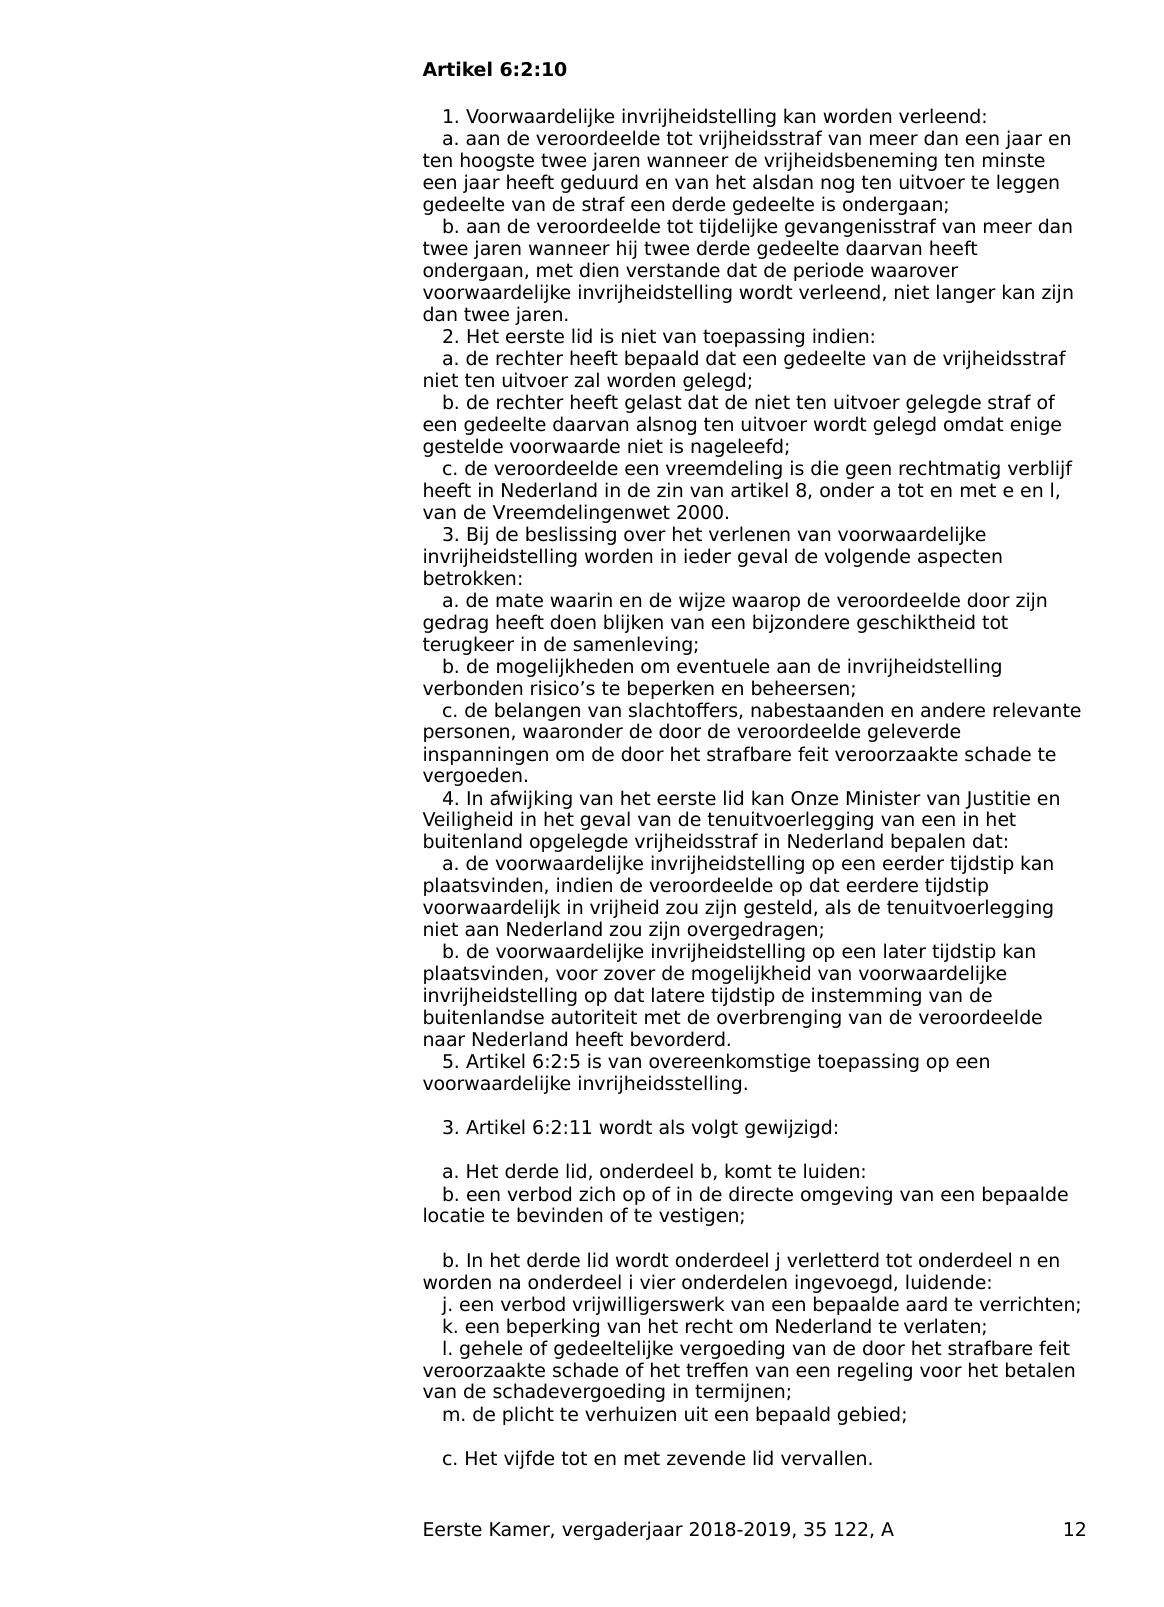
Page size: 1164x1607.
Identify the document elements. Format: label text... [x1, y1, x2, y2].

text k. een beperking van het recht om Nederland te verlaten; [422, 1316, 1087, 1337]
text c. de belangen van slachtoffers, nabestaanden en andere relevante personen, waaronder de door de veroordeelde geleverde inspanningen om de door het strafbare feit veroorzaakte schade te vergoeden. [422, 699, 1087, 787]
text a. aan de veroordeelde tot vrijheidsstraf van meer dan een jaar en ten hoogste twee jaren wanneer de vrijheidsbeneming ten minste een jaar heeft geduurd en van het alsdan nog ten uitvoer te leggen gedeelte van de straf een derde gedeelte is ondergaan; [422, 128, 1087, 216]
text a. de rechter heeft bepaald dat een gedeelte van de vrijheidsstraf niet ten uitvoer zal worden gelegd; [422, 348, 1087, 392]
text 3. Artikel 6:2:11 wordt als volgt gewijzigd: [422, 1117, 1087, 1139]
text 4. In afwijking van het eerste lid kan Onze Minister van Justitie en Veiligheid in het geval van de tenuitvoerlegging van een in het buitenland opgelegde vrijheidsstraf in Nederland bepalen dat: [422, 787, 1087, 853]
text a. Het derde lid, onderdeel b, komt te luiden: [422, 1161, 1087, 1183]
text a. de voorwaardelijke invrijheidstelling op een eerder tijdstip kan plaatsvinden, indien de veroordeelde op dat eerdere tijdstip voorwaardelijk in vrijheid zou zijn gesteld, als de tenuitvoerlegging niet aan Nederland zou zijn overgedragen; [422, 853, 1087, 941]
text b. een verbod zich op of in de directe omgeving van een bepaalde locatie te bevinden of te vestigen; [422, 1183, 1087, 1227]
text b. aan de veroordeelde tot tijdelijke gevangenisstraf van meer dan twee jaren wanneer hij twee derde gedeelte daarvan heeft ondergaan, met dien verstande dat de periode waarover voorwaardelijke invrijheidstelling wordt verleend, niet langer kan zijn dan twee jaren. [422, 216, 1087, 326]
text 1. Voorwaardelijke invrijheidstelling kan worden verleend: [422, 106, 1087, 128]
text a. de mate waarin en de wijze waarop de veroordeelde door zijn gedrag heeft doen blijken van een bijzondere geschiktheid tot terugkeer in de samenleving; [422, 589, 1087, 656]
text c. de veroordeelde een vreemdeling is die geen rechtmatig verblijf heeft in Nederland in de zin van artikel 8, onder a tot en met e en l, van de Vreemdelingenwet 2000. [422, 458, 1087, 524]
text b. de voorwaardelijke invrijheidstelling op een later tijdstip kan plaatsvinden, voor zover de mogelijkheid van voorwaardelijke invrijheidstelling op dat latere tijdstip de instemming van de buitenlandse autoriteit met de overbrenging van de veroordeelde naar Nederland heeft bevorderd. [422, 941, 1087, 1051]
text 2. Het eerste lid is niet van toepassing indien: [422, 326, 1087, 348]
subtitle Artikel 6:2:10 [422, 59, 1087, 81]
text 3. Bij de beslissing over het verlenen van voorwaardelijke invrijheidstelling worden in ieder geval de volgende aspecten betrokken: [422, 524, 1087, 589]
text b. de mogelijkheden om eventuele aan de invrijheidstelling verbonden risico’s te beperken en beheersen; [422, 656, 1087, 699]
text j. een verbod vrijwilligerswerk van een bepaalde aard te verrichten; [422, 1293, 1087, 1316]
text b. de rechter heeft gelast dat de niet ten uitvoer gelegde straf of een gedeelte daarvan alsnog ten uitvoer wordt gelegd omdat enige gestelde voorwaarde niet is nageleefd; [422, 392, 1087, 458]
text c. Het vijfde tot en met zevende lid vervallen. [422, 1448, 1087, 1469]
text 5. Artikel 6:2:5 is van overeenkomstige toepassing op een voorwaardelijke invrijheidsstelling. [422, 1051, 1087, 1095]
text m. de plicht te verhuizen uit een bepaald gebied; [422, 1403, 1087, 1425]
text b. In het derde lid wordt onderdeel j verletterd tot onderdeel n en worden na onderdeel i vier onderdelen ingevoegd, luidende: [422, 1249, 1087, 1293]
text l. gehele of gedeeltelijke vergoeding van de door het strafbare feit veroorzaakte schade of het treffen van een regeling voor het betalen van de schadevergoeding in termijnen; [422, 1337, 1087, 1403]
